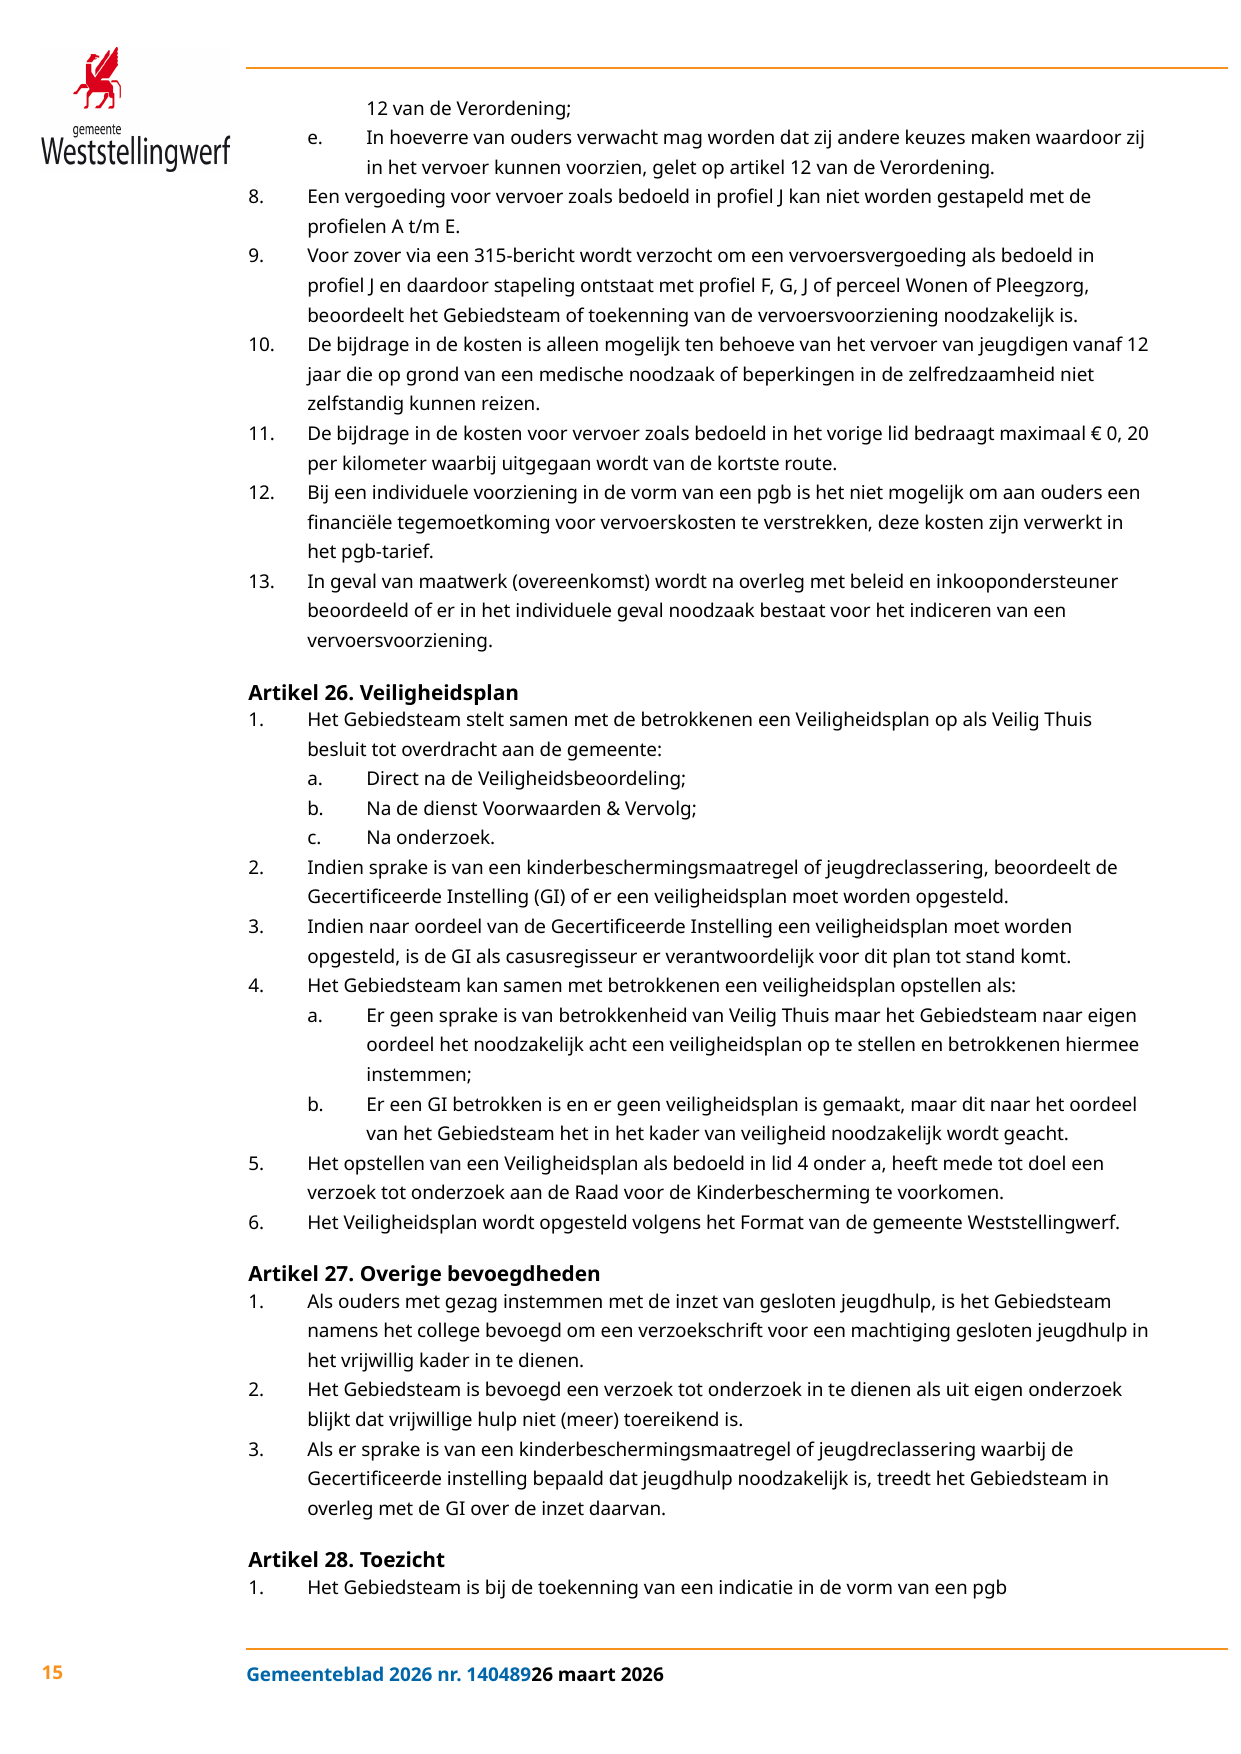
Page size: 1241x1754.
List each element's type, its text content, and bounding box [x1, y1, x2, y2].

list Na de dienst Voorwaarden & Vervolg; [307, 795, 1152, 821]
list Het Gebiedsteam stelt samen met de betrokkenen een Veiligheidsplan op als Veilig Thuis besluit tot overdracht aan de gemeente: [248, 706, 1152, 761]
list Er een GI betrokken is en er geen veiligheidsplan is gemaakt, maar dit naar het oordeel van het Gebiedsteam het in het kader van veiligheid noodzakelijk wordt geacht. [307, 1091, 1152, 1146]
list Indien sprake is van een kinderbeschermingsmaatregel of jeugdreclassering, beoordeelt de Gecertificeerde Instelling (GI) of er een veiligheidsplan moet worden opgesteld. [248, 854, 1152, 909]
list Het Gebiedsteam kan samen met betrokkenen een veiligheidsplan opstellen als: [248, 972, 1152, 998]
list Bij een individuele voorziening in de vorm van een pgb is het niet mogelijk om aan ouders een financiële tegemoetkoming voor vervoerskosten te verstrekken, deze kosten zijn verwerkt in het pgb-tarief. [248, 479, 1152, 564]
list Een vergoeding voor vervoer zoals bedoeld in profiel J kan niet worden gestapeld met de profielen A t/m E. [248, 183, 1152, 239]
list Het Gebiedsteam is bevoegd een verzoek tot onderzoek in te dienen als uit eigen onderzoek blijkt dat vrijwillige hulp niet (meer) toereikend is. [248, 1377, 1152, 1432]
list Na onderzoek. [307, 824, 1152, 850]
list Direct na de Veiligheidsbeoordeling; [307, 765, 1152, 791]
text Artikel 27. Overige bevoegdheden [248, 1259, 1152, 1288]
list Als er sprake is van een kinderbeschermingsmaatregel of jeugdreclassering waarbij de Gecertificeerde instelling bepaald dat jeugdhulp noodzakelijk is, treedt het Gebiedsteam in overleg met de GI over de inzet daarvan. [248, 1436, 1152, 1521]
list Als ouders met gezag instemmen met de inzet van gesloten jeugdhulp, is het Gebiedsteam namens het college bevoegd om een verzoekschrift voor een machtiging gesloten jeugdhulp in het vrijwillig kader in te dienen. [248, 1288, 1152, 1373]
picture [41, 47, 231, 172]
text Artikel 28. Toezicht [248, 1545, 1152, 1574]
list In geval van maatwerk (overeenkomst) wordt na overleg met beleid en inkoopondersteuner beoordeeld of er in het individuele geval noodzaak bestaat voor het indiceren van een vervoersvoorziening. [248, 568, 1152, 653]
list Het opstellen van een Veiligheidsplan als bedoeld in lid 4 onder a, heeft mede tot doel een verzoek tot onderzoek aan de Raad voor de Kinderbescherming te voorkomen. [248, 1150, 1152, 1205]
list De bijdrage in de kosten is alleen mogelijk ten behoeve van het vervoer van jeugdigen vanaf 12 jaar die op grond van een medische noodzaak of beperkingen in de zelfredzaamheid niet zelfstandig kunnen reizen. [248, 331, 1152, 416]
list In hoeverre van ouders verwacht mag worden dat zij andere keuzes maken waardoor zij in het vervoer kunnen voorzien, gelet op artikel 12 van de Verordening. [307, 124, 1152, 180]
list Voor zover via een 315-bericht wordt verzocht om een vervoersvergoeding als bedoeld in profiel J en daardoor stapeling ontstaat met profiel F, G, J of perceel Wonen of Pleegzorg, beoordeelt het Gebiedsteam of toekenning van de vervoersvoorziening noodzakelijk is. [248, 243, 1152, 328]
list 12 van de Verordening; [307, 95, 1152, 121]
text Artikel 26. Veiligheidsplan [248, 678, 1152, 706]
list De bijdrage in de kosten voor vervoer zoals bedoeld in het vorige lid bedraagt maximaal € 0, 20 per kilometer waarbij uitgegaan wordt van de kortste route. [248, 420, 1152, 476]
list Er geen sprake is van betrokkenheid van Veilig Thuis maar het Gebiedsteam naar eigen oordeel het noodzakelijk acht een veiligheidsplan op te stellen en betrokkenen hiermee instemmen; [307, 1002, 1152, 1087]
list Het Gebiedsteam is bij de toekenning van een indicatie in de vorm van een pgb [248, 1574, 1152, 1599]
list Indien naar oordeel van de Gecertificeerde Instelling een veiligheidsplan moet worden opgesteld, is de GI als casusregisseur er verantwoordelijk voor dit plan tot stand komt. [248, 913, 1152, 968]
list Het Veiligheidsplan wordt opgesteld volgens het Format van de gemeente Weststellingwerf. [248, 1209, 1152, 1235]
